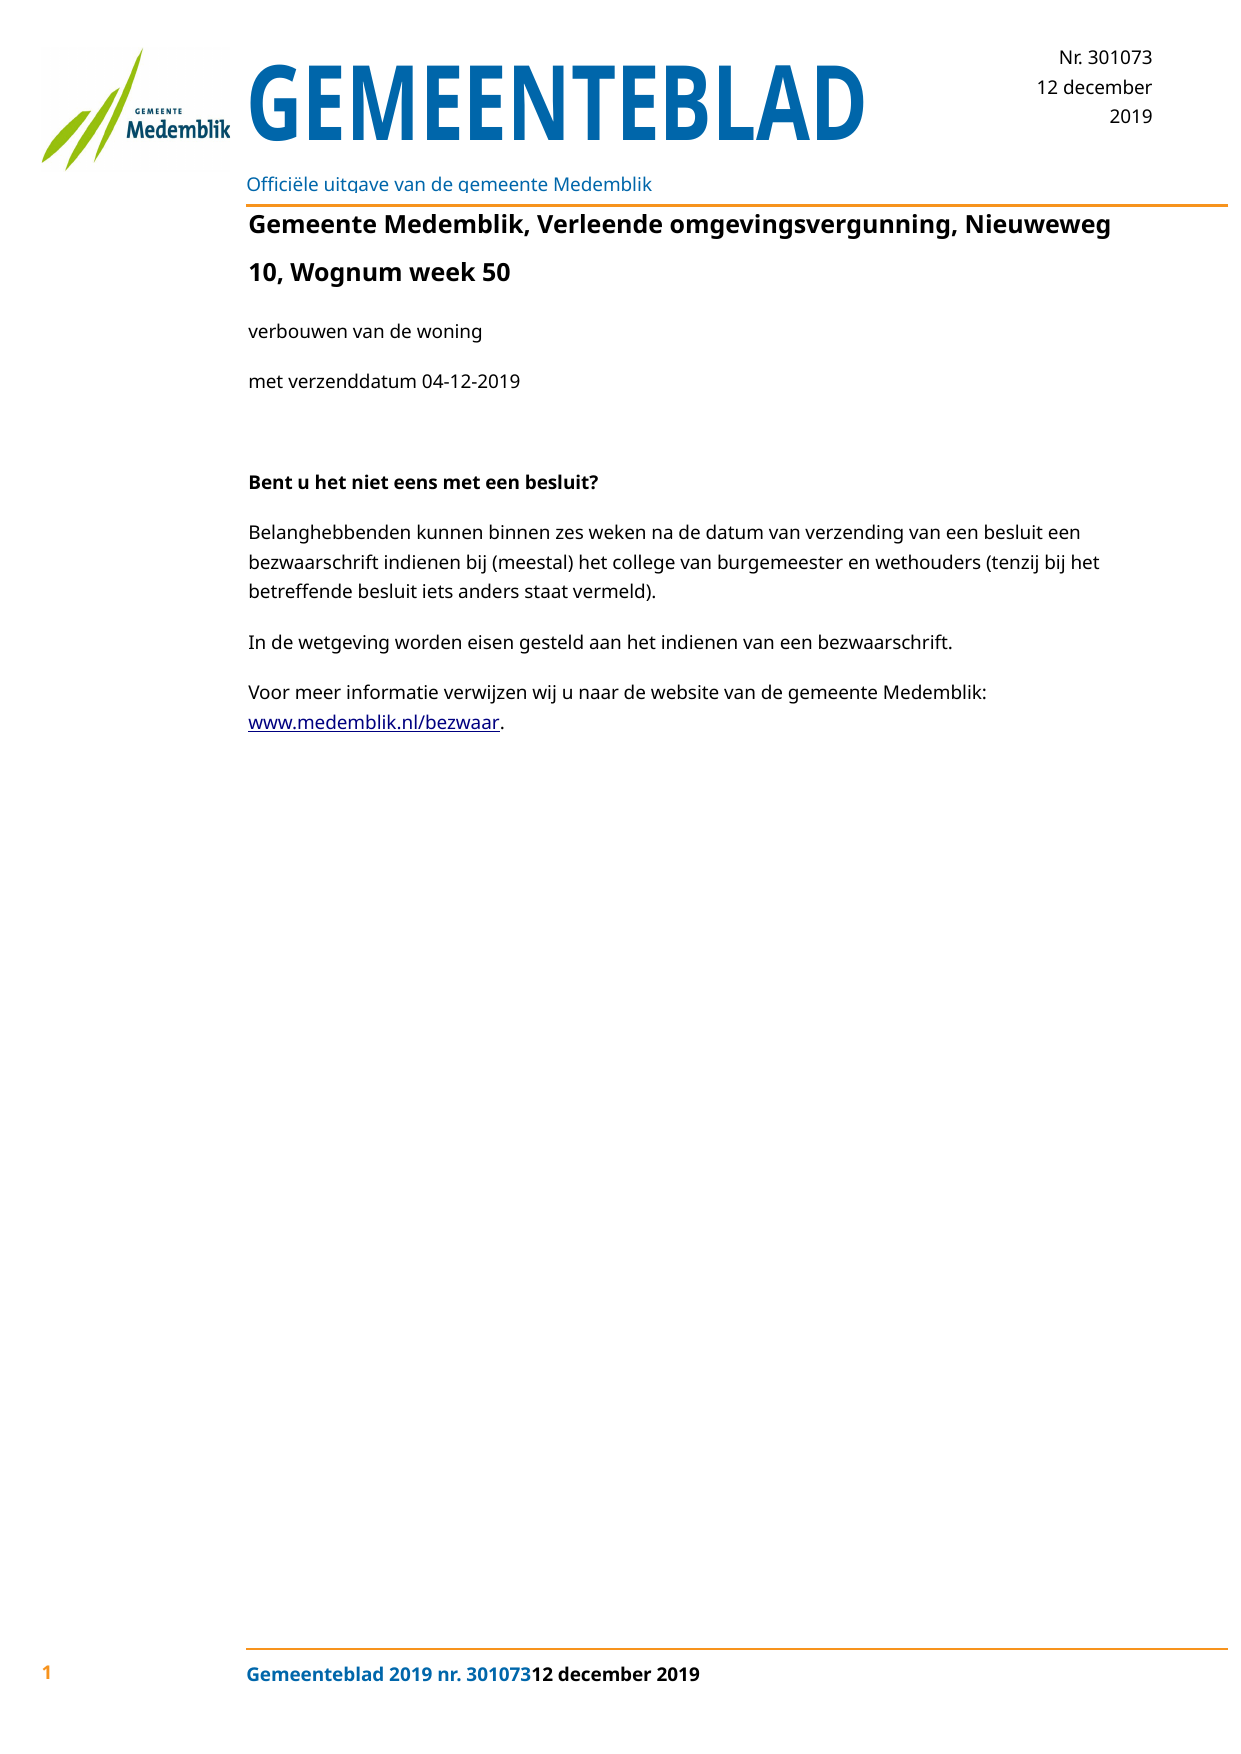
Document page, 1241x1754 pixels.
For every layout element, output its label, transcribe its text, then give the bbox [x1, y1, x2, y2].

picture [41, 47, 231, 172]
text Gemeente Medemblik, Verleende omgevingsvergunning, Nieuweweg 10, Wognum week 50 [248, 207, 1152, 288]
text verbouwen van de woning [248, 318, 1152, 344]
text In de wetgeving worden eisen gesteld aan het indienen van een bezwaarschrift. [248, 629, 1152, 655]
text Bent u het niet eens met een besluit? [248, 469, 1152, 495]
text Belanghebbenden kunnen binnen zes weken na de datum van verzending van een besluit een bezwaarschrift indienen bij (meestal) het college van burgemeester en wethouders (tenzij bij het betreffende besluit iets anders staat vermeld). [248, 519, 1152, 604]
text met verzenddatum 04-12-2019 [248, 368, 1152, 394]
text Voor meer informatie verwijzen wij u naar de website van de gemeente Medemblik: www.medemblik.nl/bezwaar. [248, 679, 1152, 735]
